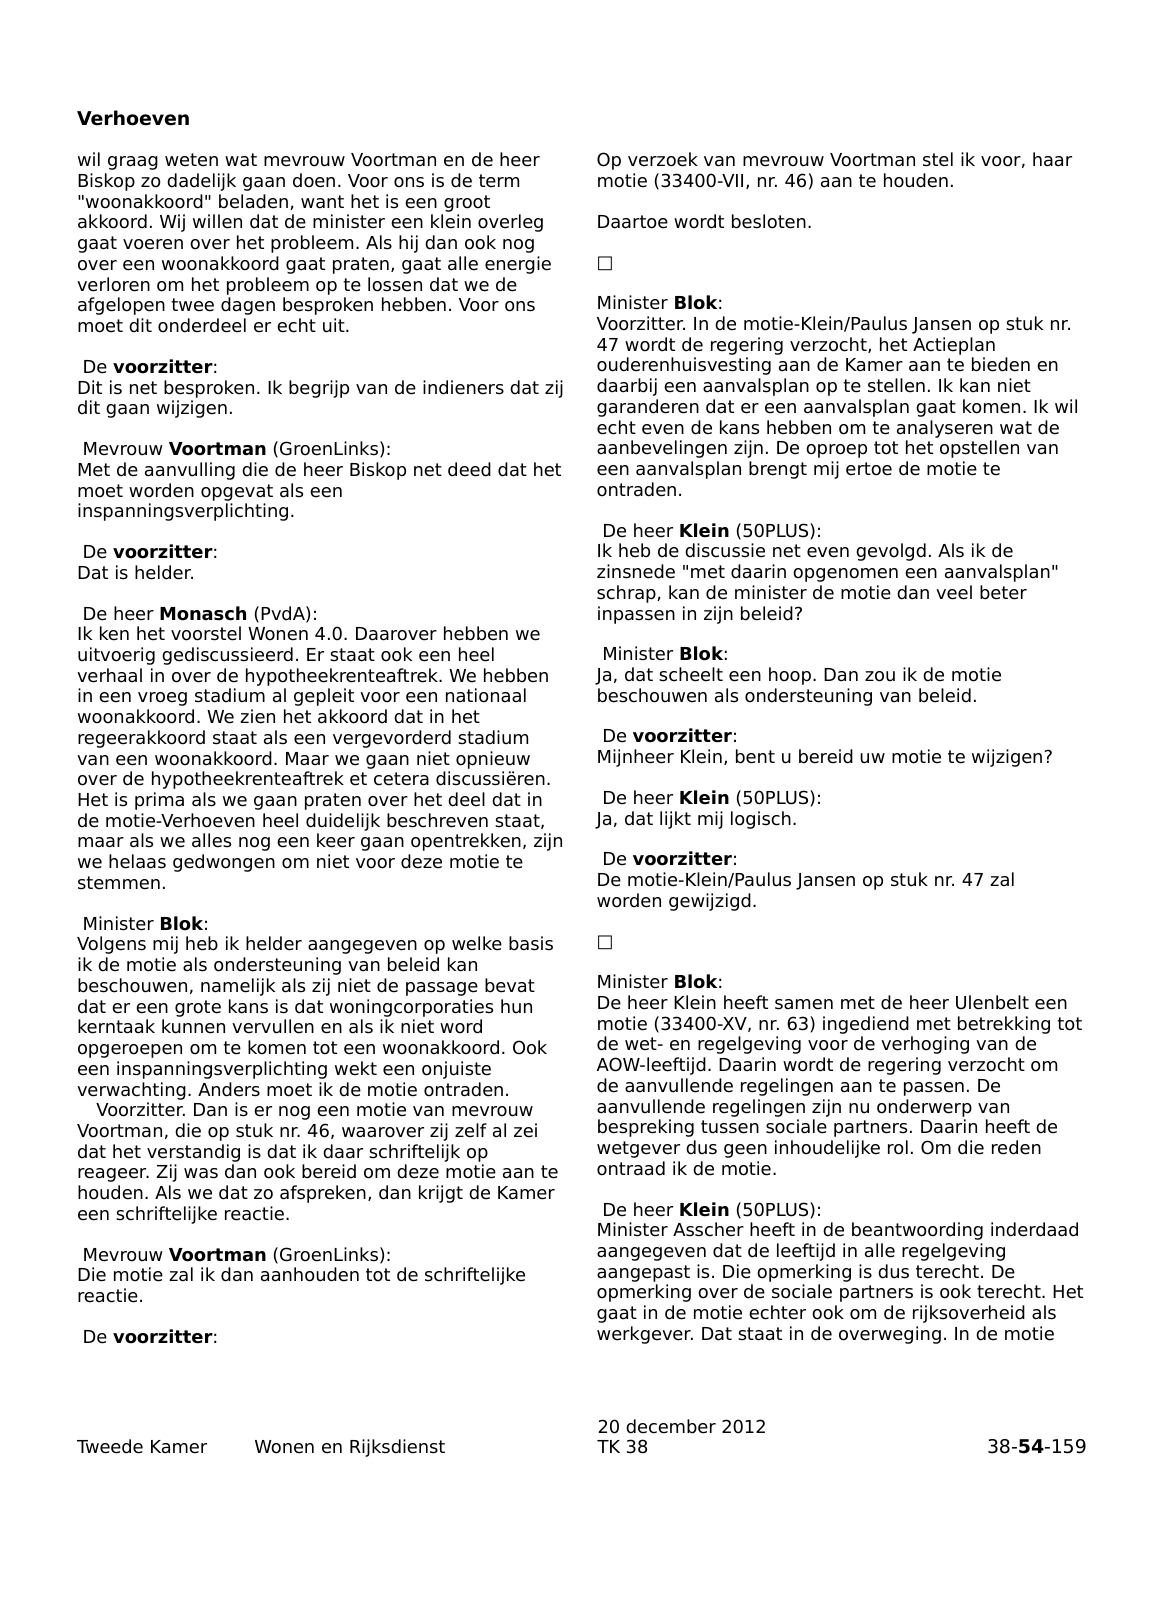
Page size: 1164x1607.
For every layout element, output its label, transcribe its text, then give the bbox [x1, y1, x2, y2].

text Dit is net besproken. Ik begrijp van de indieners dat zij dit gaan wijzigen. [77, 377, 567, 419]
text De voorzitter: [77, 542, 567, 563]
text Mevrouw Voortman (GroenLinks): [77, 1244, 567, 1265]
text Mevrouw Voortman (GroenLinks): [77, 439, 567, 460]
text Minister Blok: [596, 972, 1087, 993]
text Met de aanvulling die de heer Biskop net deed dat het moet worden opgevat als een inspanningsverplichting. [77, 460, 567, 522]
text Op verzoek van mevrouw Voortman stel ik voor, haar motie (33400-VII, nr. 46) aan te houden. [596, 150, 1087, 192]
text De heer Monasch (PvdA): [77, 603, 567, 624]
text Minister Blok: [596, 293, 1087, 314]
text Ik heb de discussie net even gevolgd. Als ik de zinsnede "met daarin opgenomen een aanvalsplan" schrap, kan de minister de motie dan veel beter inpassen in zijn beleid? [596, 541, 1087, 624]
text De voorzitter: [77, 357, 567, 377]
text Minister Blok: [77, 913, 567, 934]
text De heer Klein (50PLUS): [596, 520, 1087, 541]
text De motie-Klein/Paulus Jansen op stuk nr. 47 zal worden gewijzigd. [596, 870, 1087, 911]
text Ja, dat lijkt mij logisch. [596, 808, 1087, 829]
text Die motie zal ik dan aanhouden tot de schriftelijke reactie. [77, 1265, 567, 1307]
text Ik ken het voorstel Wonen 4.0. Daarover hebben we uitvoerig gediscussieerd. Er staat ook een heel verhaal in over de hypotheekrenteaftrek. We hebben in een vroeg stadium al gepleit voor een nationaal woonakkoord. We zien het akkoord dat in het regeerakkoord staat als een vergevorderd stadium van een woonakkoord. Maar we gaan niet opnieuw over de hypotheekrenteaftrek et cetera discussiëren. Het is prima als we gaan praten over het deel dat in de motie-Verhoeven heel duidelijk beschreven staat, maar als we alles nog een keer gaan opentrekken, zijn we helaas gedwongen om niet voor deze motie te stemmen. [77, 624, 567, 893]
text De voorzitter: [596, 849, 1087, 870]
text □ [596, 252, 1087, 273]
text De heer Klein (50PLUS): [596, 1199, 1087, 1220]
text De voorzitter: [596, 726, 1087, 747]
text De voorzitter: [77, 1327, 567, 1347]
text Voorzitter. In de motie-Klein/Paulus Jansen op stuk nr. 47 wordt de regering verzocht, het Actieplan ouderenhuisvesting aan de Kamer aan te bieden en daarbij een aanvalsplan op te stellen. Ik kan niet garanderen dat er een aanvalsplan gaat komen. Ik wil echt even de kans hebben om te analyseren wat de aanbevelingen zijn. De oproep tot het opstellen van een aanvalsplan brengt mij ertoe de motie te ontraden. [596, 314, 1087, 500]
text Minister Asscher heeft in de beantwoording inderdaad aangegeven dat de leeftijd in alle regelgeving aangepast is. Die opmerking is dus terecht. De opmerking over de sociale partners is ook terecht. Het gaat in de motie echter ook om de rijksoverheid als werkgever. Dat staat in de overweging. In de motie [596, 1220, 1087, 1344]
text Volgens mij heb ik helder aangegeven op welke basis ik de motie als ondersteuning van beleid kan beschouwen, namelijk als zij niet de passage bevat dat er een grote kans is dat woningcorporaties hun kerntaak kunnen vervullen en als ik niet word opgeroepen om te komen tot een woonakkoord. Ook een inspanningsverplichting wekt een onjuiste verwachting. Anders moet ik de motie ontraden. [77, 934, 567, 1100]
text Mijnheer Klein, bent u bereid uw motie te wijzigen? [596, 747, 1087, 768]
text De heer Klein heeft samen met de heer Ulenbelt een motie (33400-XV, nr. 63) ingediend met betrekking tot de wet- en regelgeving voor de verhoging van de AOW-leeftijd. Daarin wordt de regering verzocht om de aanvullende regelingen aan te passen. De aanvullende regelingen zijn nu onderwerp van bespreking tussen sociale partners. Daarin heeft de wetgever dus geen inhoudelijke rol. Om die reden ontraad ik de motie. [596, 993, 1087, 1179]
text wil graag weten wat mevrouw Voortman en de heer Biskop zo dadelijk gaan doen. Voor ons is de term "woonakkoord" beladen, want het is een groot akkoord. Wij willen dat de minister een klein overleg gaat voeren over het probleem. Als hij dan ook nog over een woonakkoord gaat praten, gaat alle energie verloren om het probleem op te lossen dat we de afgelopen twee dagen besproken hebben. Voor ons moet dit onderdeel er echt uit. [77, 150, 567, 337]
text Daartoe wordt besloten. [596, 212, 1087, 232]
text Dat is helder. [77, 563, 567, 583]
text □ [596, 931, 1087, 952]
text De heer Klein (50PLUS): [596, 788, 1087, 808]
text Ja, dat scheelt een hoop. Dan zou ik de motie beschouwen als ondersteuning van beleid. [596, 665, 1087, 706]
text Voorzitter. Dan is er nog een motie van mevrouw Voortman, die op stuk nr. 46, waarover zij zelf al zei dat het verstandig is dat ik daar schriftelijk op reageer. Zij was dan ook bereid om deze motie aan te houden. Als we dat zo afspreken, dan krijgt de Kamer een schriftelijke reactie. [77, 1100, 567, 1224]
text Minister Blok: [596, 644, 1087, 665]
